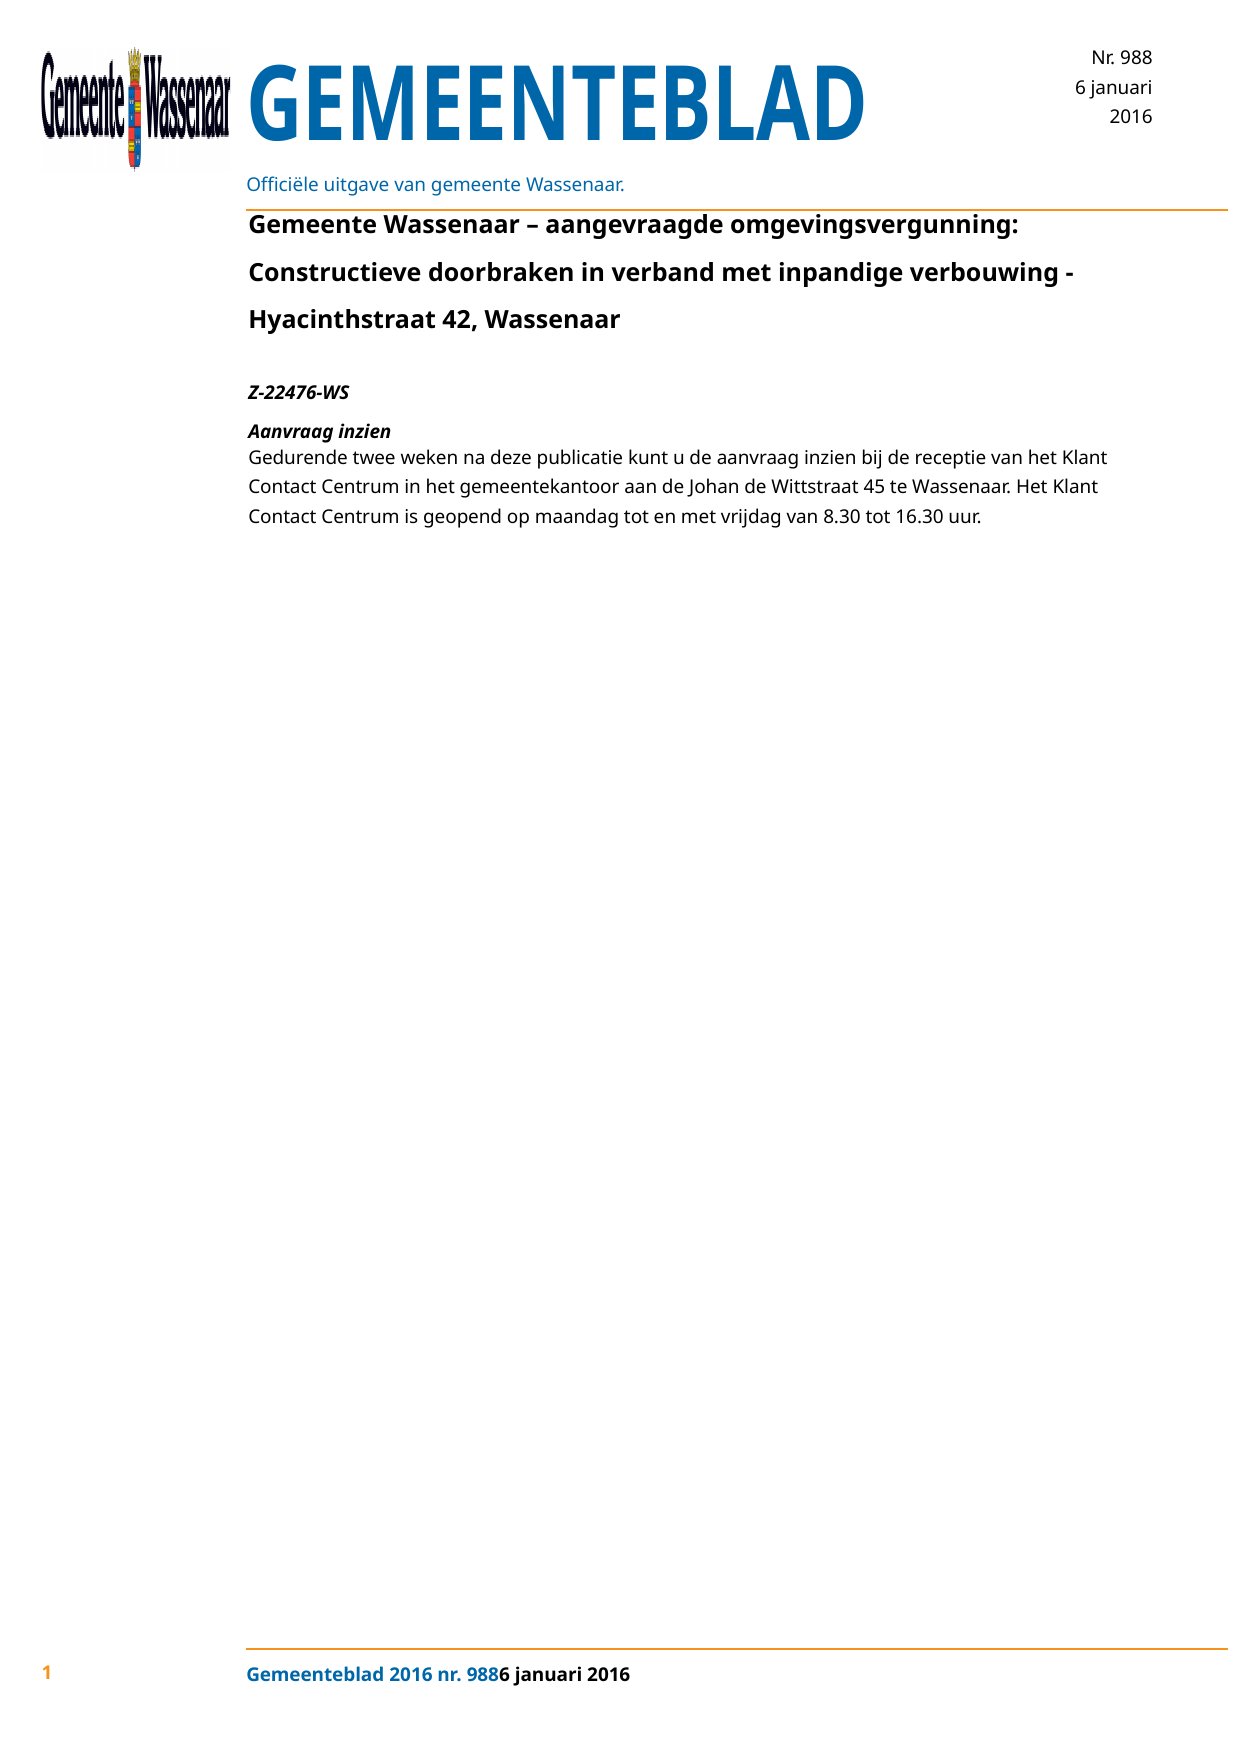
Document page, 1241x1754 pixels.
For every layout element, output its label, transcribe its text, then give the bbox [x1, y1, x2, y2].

picture [41, 47, 231, 172]
text Aanvraag inzien [248, 418, 1152, 444]
text Gemeente Wassenaar – aangevraagde omgevingsvergunning: Constructieve doorbraken in verband met inpandige verbouwing - Hyacinthstraat 42, Wassenaar [248, 211, 1152, 336]
text Gedurende twee weken na deze publicatie kunt u de aanvraag inzien bij de receptie van het Klant Contact Centrum in het gemeentekantoor aan de Johan de Wittstraat 45 te Wassenaar. Het Klant Contact Centrum is geopend op maandag tot en met vrijdag van 8.30 tot 16.30 uur. [248, 444, 1152, 529]
text Z-22476-WS [248, 379, 1152, 405]
